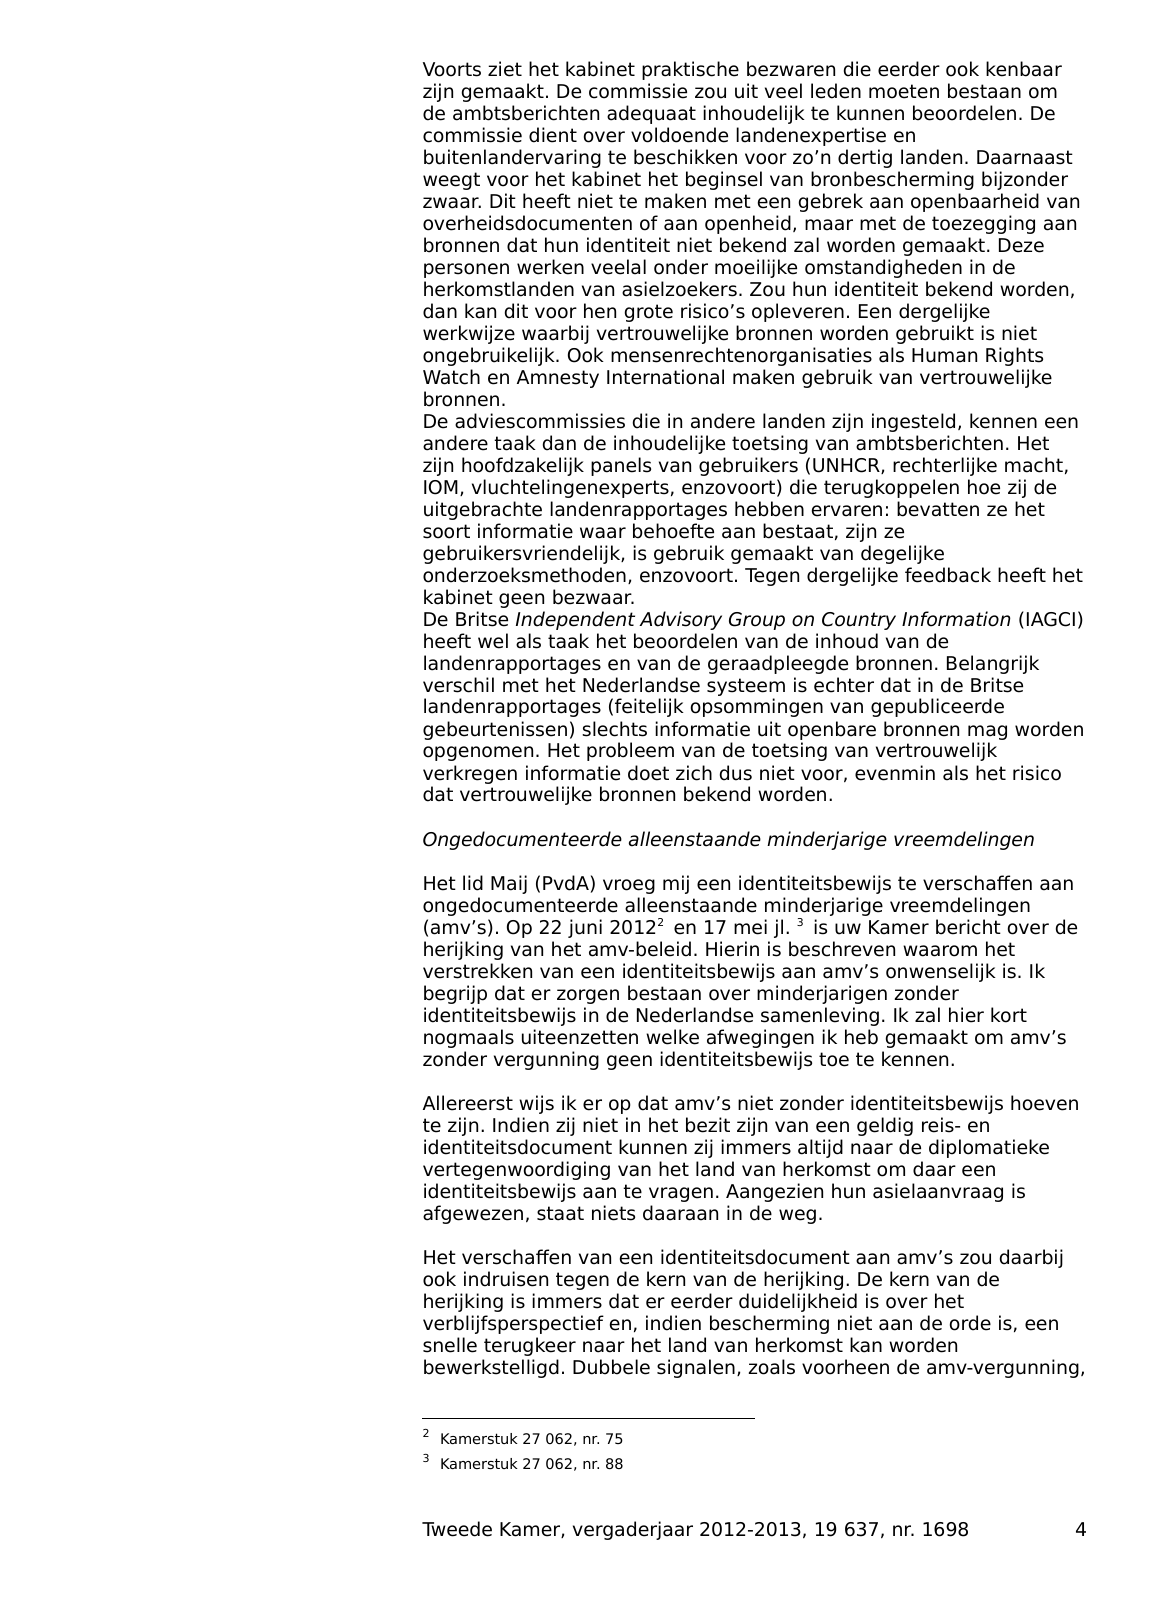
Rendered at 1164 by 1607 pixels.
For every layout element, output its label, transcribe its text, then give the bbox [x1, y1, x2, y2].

text Het verschaffen van een identiteitsdocument aan amv’s zou daarbij ook indruisen tegen de kern van de herijking. De kern van de herijking is immers dat er eerder duidelijkheid is over het verblijfsperspectief en, indien bescherming niet aan de orde is, een snelle terugkeer naar het land van herkomst kan worden bewerkstelligd. Dubbele signalen, zoals voorheen de amv-vergunning, [422, 1247, 1087, 1379]
text De adviescommissies die in andere landen zijn ingesteld, kennen een andere taak dan de inhoudelijke toetsing van ambtsberichten. Het zijn hoofdzakelijk panels van gebruikers (UNHCR, rechterlijke macht, IOM, vluchtelingenexperts, enzovoort) die terugkoppelen hoe zij de uitgebrachte landenrapportages hebben ervaren: bevatten ze het soort informatie waar behoefte aan bestaat, zijn ze gebruikersvriendelijk, is gebruik gemaakt van degelijke onderzoeksmethoden, enzovoort. Tegen dergelijke feedback heeft het kabinet geen bezwaar. [422, 411, 1087, 608]
text Kamerstuk 27 062, nr. 88 [422, 1452, 1087, 1474]
text Het lid Maij (PvdA) vroeg mij een identiteitsbewijs te verschaffen aan ongedocumenteerde alleenstaande minderjarige vreemdelingen (amv’s). Op 22 juni 2012 en 17 mei jl. is uw Kamer bericht over de herijking van het amv-beleid. Hierin is beschreven waarom het verstrekken van een identiteitsbewijs aan amv’s onwenselijk is. Ik begrijp dat er zorgen bestaan over minderjarigen zonder identiteitsbewijs in de Nederlandse samenleving. Ik zal hier kort nogmaals uiteenzetten welke afwegingen ik heb gemaakt om amv’s zonder vergunning geen identiteitsbewijs toe te kennen. [422, 873, 1087, 1071]
text Kamerstuk 27 062, nr. 75 [422, 1427, 1087, 1449]
text De Britse Independent Advisory Group on Country Information (IAGCI) heeft wel als taak het beoordelen van de inhoud van de landenrapportages en van de geraadpleegde bronnen. Belangrijk verschil met het Nederlandse systeem is echter dat in de Britse landenrapportages (feitelijk opsommingen van gepubliceerde gebeurtenissen) slechts informatie uit openbare bronnen mag worden opgenomen. Het probleem van de toetsing van vertrouwelijk verkregen informatie doet zich dus niet voor, evenmin als het risico dat vertrouwelijke bronnen bekend worden. [422, 608, 1087, 806]
text Allereerst wijs ik er op dat amv’s niet zonder identiteitsbewijs hoeven te zijn. Indien zij niet in het bezit zijn van een geldig reis- en identiteitsdocument kunnen zij immers altijd naar de diplomatieke vertegenwoordiging van het land van herkomst om daar een identiteitsbewijs aan te vragen. Aangezien hun asielaanvraag is afgewezen, staat niets daaraan in de weg. [422, 1093, 1087, 1224]
subtitle Ongedocumenteerde alleenstaande minderjarige vreemdelingen [422, 828, 1087, 851]
text Voorts ziet het kabinet praktische bezwaren die eerder ook kenbaar zijn gemaakt. De commissie zou uit veel leden moeten bestaan om de ambtsberichten adequaat inhoudelijk te kunnen beoordelen. De commissie dient over voldoende landenexpertise en buitenlandervaring te beschikken voor zo’n dertig landen. Daarnaast weegt voor het kabinet het beginsel van bronbescherming bijzonder zwaar. Dit heeft niet te maken met een gebrek aan openbaarheid van overheidsdocumenten of aan openheid, maar met de toezegging aan bronnen dat hun identiteit niet bekend zal worden gemaakt. Deze personen werken veelal onder moeilijke omstandigheden in de herkomstlanden van asielzoekers. Zou hun identiteit bekend worden, dan kan dit voor hen grote risico’s opleveren. Een dergelijke werkwijze waarbij vertrouwelijke bronnen worden gebruikt is niet ongebruikelijk. Ook mensenrechtenorganisaties als Human Rights Watch en Amnesty International maken gebruik van vertrouwelijke bronnen. [422, 59, 1087, 411]
